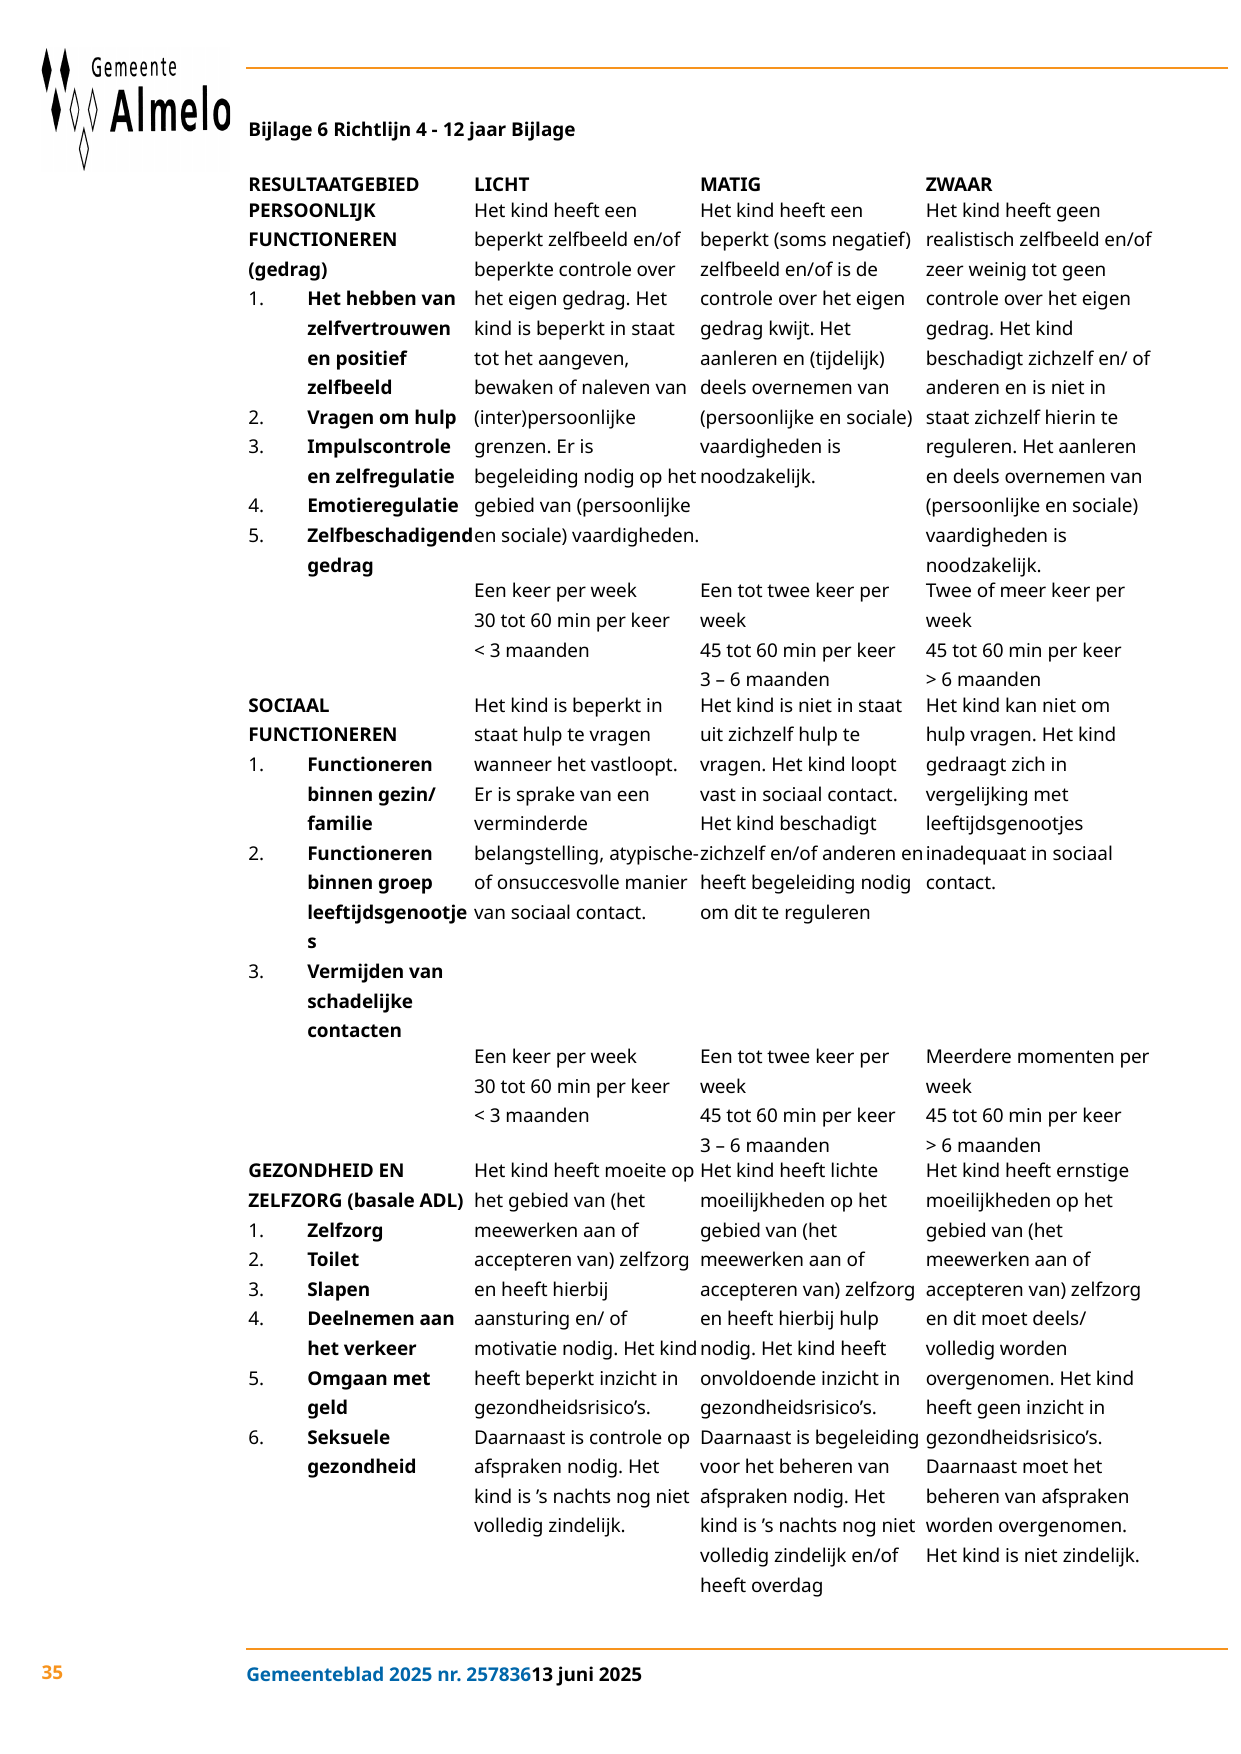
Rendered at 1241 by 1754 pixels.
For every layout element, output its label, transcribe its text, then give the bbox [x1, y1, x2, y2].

table_cell Een keer per week 30 tot 60 min per keer < 3 maanden [474, 1043, 700, 1158]
table_cell GEZONDHEID EN ZELFZORG (basale ADL) Zelfzorg Toilet Slapen Deelnemen aan het verkeer Omgaan met geld Seksuele gezondheid [248, 1158, 474, 1598]
table_header MATIG [700, 171, 926, 197]
table_cell Een tot twee keer per week 45 tot 60 min per keer 3 – 6 maanden [700, 578, 926, 692]
table_cell Twee of meer keer per week 45 tot 60 min per keer > 6 maanden [926, 578, 1152, 692]
table_cell Een keer per week 30 tot 60 min per keer < 3 maanden [474, 578, 700, 692]
table_header LICHT [474, 171, 700, 197]
picture [41, 47, 231, 172]
table_cell Het kind is beperkt in staat hulp te vragen wanneer het vastloopt. Er is sprake van een verminderde belangstelling, atypische- of onsuccesvolle manier van sociaal contact. [474, 692, 700, 1043]
table_header ZWAAR [926, 171, 1152, 197]
table_cell Meerdere momenten per week 45 tot 60 min per keer > 6 maanden [926, 1043, 1152, 1158]
table_cell SOCIAAL FUNCTIONEREN Functioneren binnen gezin/ familie Functioneren binnen groep leeftijdsgenootjes Vermijden van schadelijke contacten [248, 692, 474, 1043]
text Bijlage 6 Richtlijn 4 - 12 jaar Bijlage [248, 116, 1152, 141]
table_cell PERSOONLIJK FUNCTIONEREN (gedrag) Het hebben van zelfvertrouwen en positief zelfbeeld Vragen om hulp Impulscontrole en zelfregulatie Emotieregulatie Zelfbeschadigend gedrag [248, 197, 474, 578]
table_cell Het kind heeft moeite op het gebied van (het meewerken aan of accepteren van) zelfzorg en heeft hierbij aansturing en/ of motivatie nodig. Het kind heeft beperkt inzicht in gezondheidsrisico’s. Daarnaast is controle op afspraken nodig. Het kind is ’s nachts nog niet volledig zindelijk. [474, 1158, 700, 1598]
table_cell Het kind heeft een beperkt (soms negatief) zelfbeeld en/of is de controle over het eigen gedrag kwijt. Het aanleren en (tijdelijk) deels overnemen van (persoonlijke en sociale) vaardigheden is noodzakelijk. [700, 197, 926, 578]
table_cell [248, 1043, 474, 1158]
table_cell Het kind is niet in staat uit zichzelf hulp te vragen. Het kind loopt vast in sociaal contact. Het kind beschadigt zichzelf en/of anderen en heeft begeleiding nodig om dit te reguleren [700, 692, 926, 1043]
table_cell Het kind heeft ernstige moeilijkheden op het gebied van (het meewerken aan of accepteren van) zelfzorg en dit moet deels/ volledig worden overgenomen. Het kind heeft geen inzicht in gezondheidsrisico’s. Daarnaast moet het beheren van afspraken worden overgenomen. Het kind is niet zindelijk. [926, 1158, 1152, 1598]
table_cell Het kind kan niet om hulp vragen. Het kind gedraagt zich in vergelijking met leeftijdsgenootjes inadequaat in sociaal contact. [926, 692, 1152, 1043]
table_cell Het kind heeft geen realistisch zelfbeeld en/of zeer weinig tot geen controle over het eigen gedrag. Het kind beschadigt zichzelf en/ of anderen en is niet in staat zichzelf hierin te reguleren. Het aanleren en deels overnemen van (persoonlijke en sociale) vaardigheden is noodzakelijk. [926, 197, 1152, 578]
table_cell Het kind heeft een beperkt zelfbeeld en/of beperkte controle over het eigen gedrag. Het kind is beperkt in staat tot het aangeven, bewaken of naleven van (inter)persoonlijke grenzen. Er is begeleiding nodig op het gebied van (persoonlijke en sociale) vaardigheden. [474, 197, 700, 578]
table_cell Het kind heeft lichte moeilijkheden op het gebied van (het meewerken aan of accepteren van) zelfzorg en heeft hierbij hulp nodig. Het kind heeft onvoldoende inzicht in gezondheidsrisico’s. Daarnaast is begeleiding voor het beheren van afspraken nodig. Het kind is ’s nachts nog niet volledig zindelijk en/of heeft overdag [700, 1158, 926, 1598]
table_header RESULTAATGEBIED [248, 171, 474, 197]
table_cell [248, 578, 474, 692]
table_cell Een tot twee keer per week 45 tot 60 min per keer 3 – 6 maanden [700, 1043, 926, 1158]
